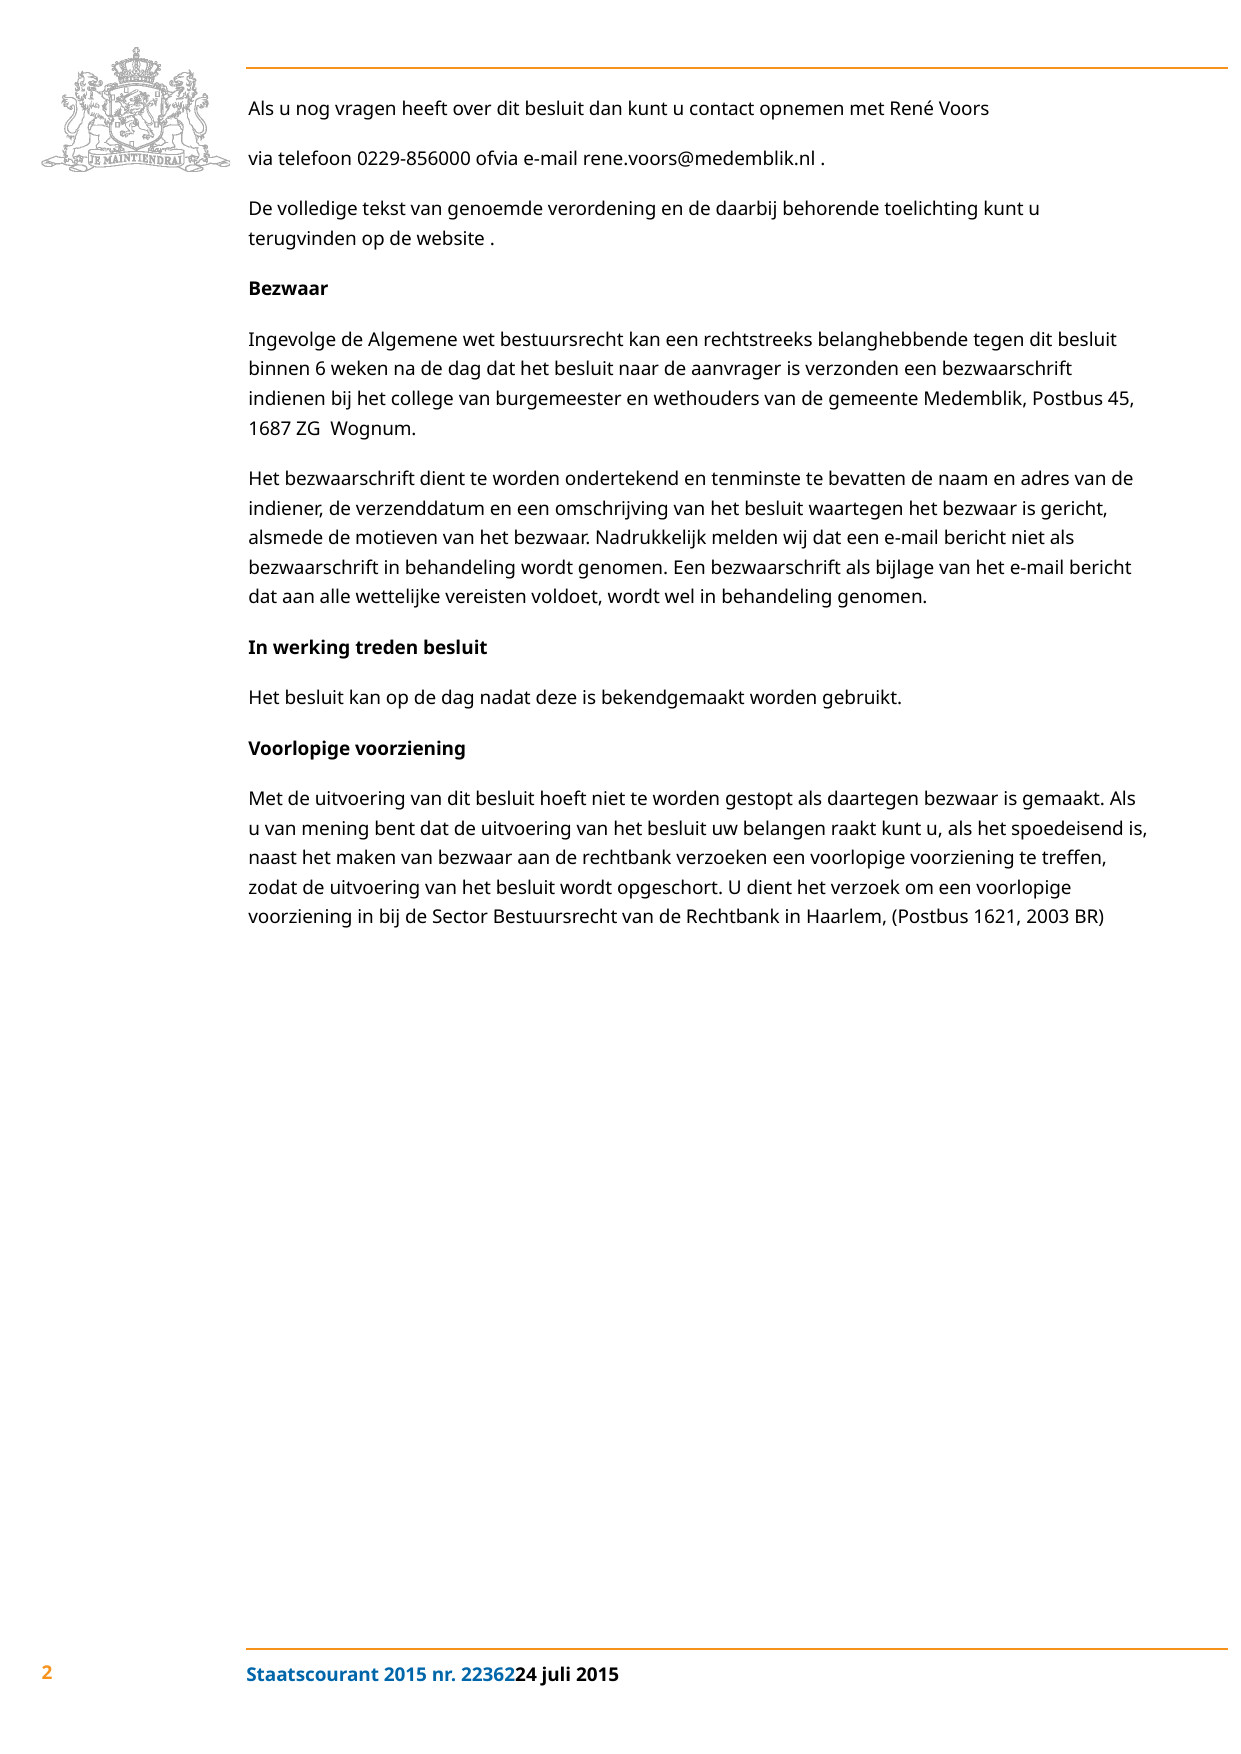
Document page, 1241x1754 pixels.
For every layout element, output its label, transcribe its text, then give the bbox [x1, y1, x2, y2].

text via telefoon 0229-856000 ofvia e-mail rene.voors@medemblik.nl . [248, 145, 1152, 171]
text Het besluit kan op de dag nadat deze is bekendgemaakt worden gebruikt. [248, 684, 1152, 710]
text De volledige tekst van genoemde verordening en de daarbij behorende toelichting kunt u terugvinden op de website . [248, 196, 1152, 251]
text In werking treden besluit [248, 634, 1152, 660]
picture [41, 47, 231, 172]
text Het bezwaarschrift dient te worden ondertekend en tenminste te bevatten de naam en adres van de indiener, de verzenddatum en een omschrijving van het besluit waartegen het bezwaar is gericht, alsmede de motieven van het bezwaar. Nadrukkelijk melden wij dat een e-mail bericht niet als bezwaarschrift in behandeling wordt genomen. Een bezwaarschrift als bijlage van het e-mail bericht dat aan alle wettelijke vereisten voldoet, wordt wel in behandeling genomen. [248, 465, 1152, 609]
text Met de uitvoering van dit besluit hoeft niet te worden gestopt als daartegen bezwaar is gemaakt. Als u van mening bent dat de uitvoering van het besluit uw belangen raakt kunt u, als het spoedeisend is, naast het maken van bezwaar aan de rechtbank verzoeken een voorlopige voorziening te treffen, zodat de uitvoering van het besluit wordt opgeschort. U dient het verzoek om een voorlopige voorziening in bij de Sector Bestuursrecht van de Rechtbank in Haarlem, (Postbus 1621, 2003 BR) [248, 785, 1152, 929]
text Als u nog vragen heeft over dit besluit dan kunt u contact opnemen met René Voors [248, 95, 1152, 121]
text Voorlopige voorziening [248, 735, 1152, 761]
text Ingevolge de Algemene wet bestuursrecht kan een rechtstreeks belanghebbende tegen dit besluit binnen 6 weken na de dag dat het besluit naar de aanvrager is verzonden een bezwaarschrift indienen bij het college van burgemeester en wethouders van de gemeente Medemblik, Postbus 45, 1687 ZG Wognum. [248, 326, 1152, 441]
text Bezwaar [248, 276, 1152, 301]
